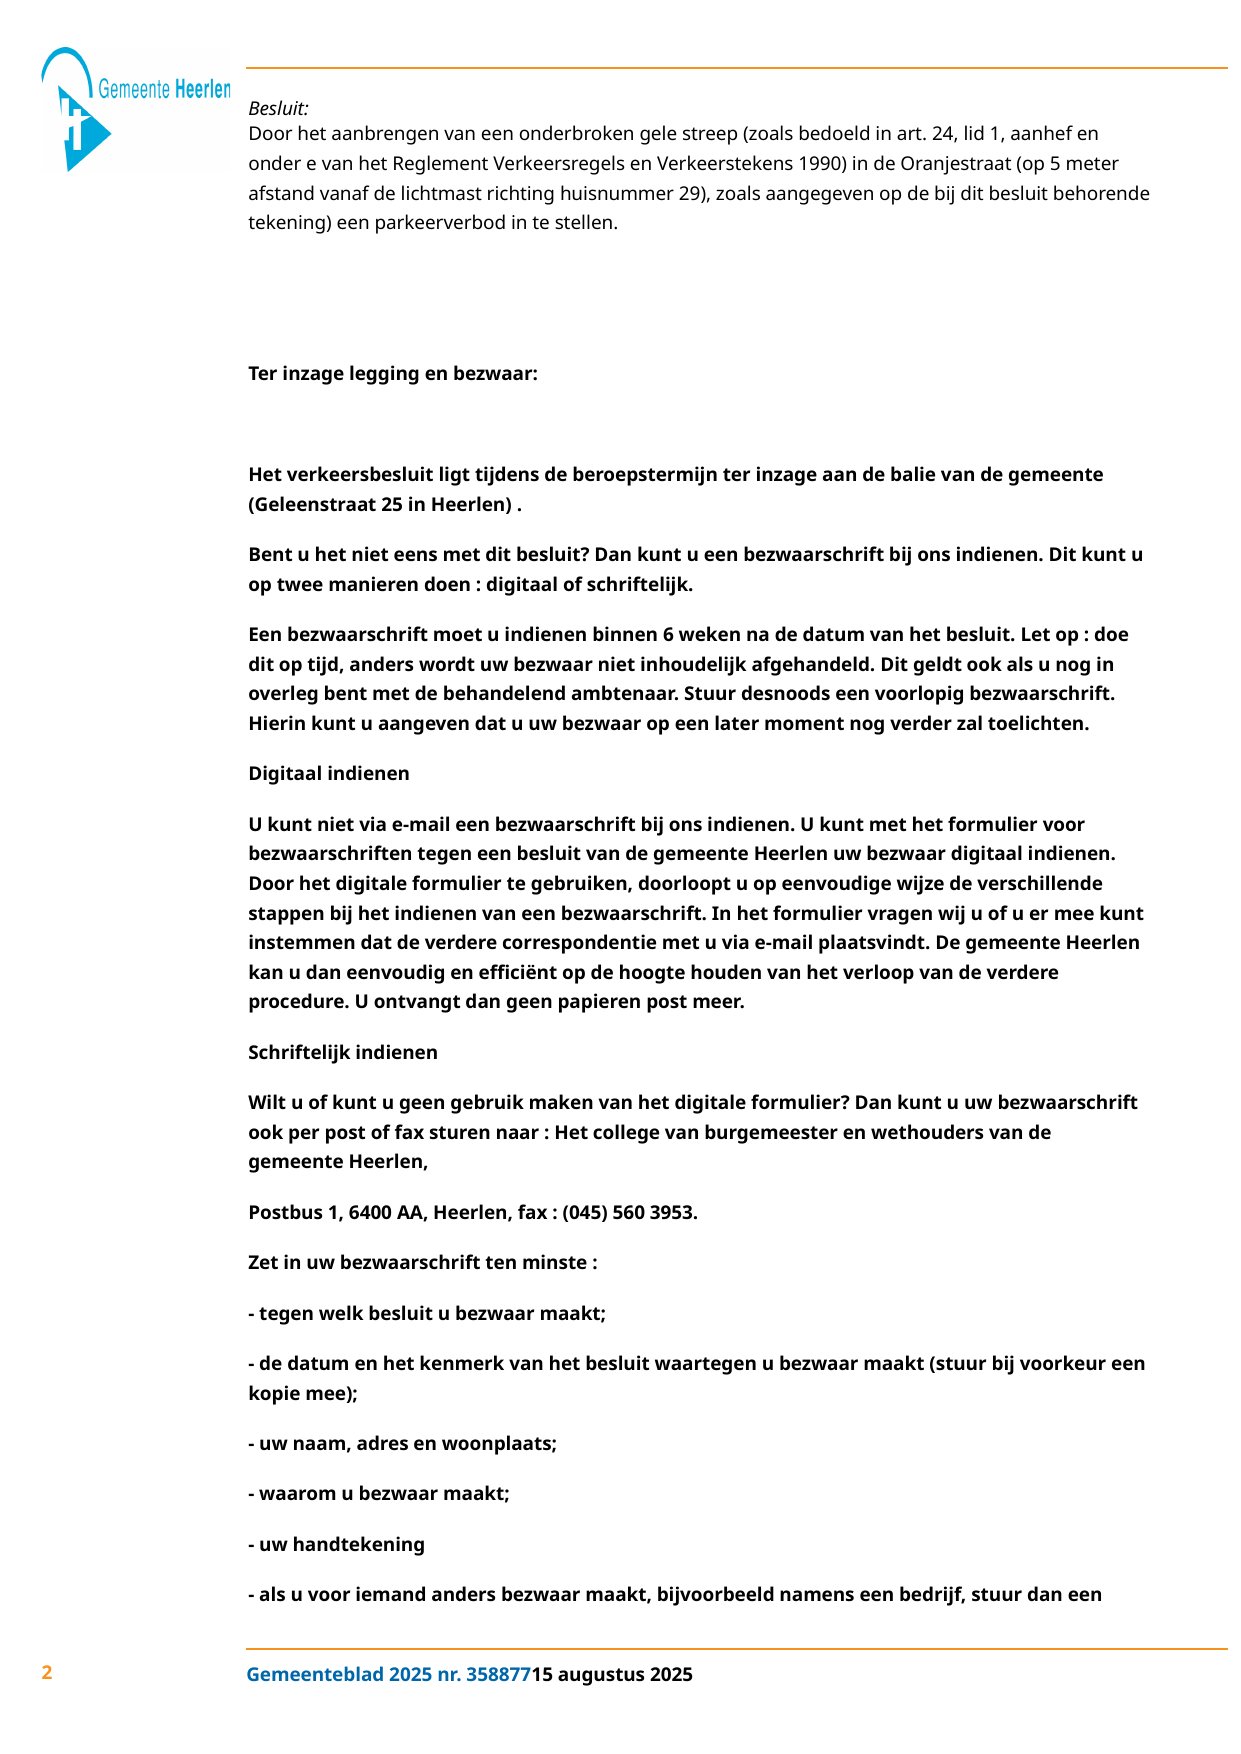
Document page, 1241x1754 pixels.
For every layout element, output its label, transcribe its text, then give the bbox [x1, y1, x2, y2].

text - uw handtekening [248, 1531, 1152, 1557]
text Zet in uw bezwaarschrift ten minste : [248, 1249, 1152, 1275]
text Het verkeersbesluit ligt tijdens de beroepstermijn ter inzage aan de balie van de gemeente (Geleenstraat 25 in Heerlen) . [248, 461, 1152, 517]
text - de datum en het kenmerk van het besluit waartegen u bezwaar maakt (stuur bij voorkeur een kopie mee); [248, 1350, 1152, 1405]
text Door het aanbrengen van een onderbroken gele streep (zoals bedoeld in art. 24, lid 1, aanhef en onder e van het Reglement Verkeersregels en Verkeerstekens 1990) in de Oranjestraat (op 5 meter afstand vanaf de lichtmast richting huisnummer 29), zoals aangegeven op de bij dit besluit behorende tekening) een parkeerverbod in te stellen. [248, 121, 1152, 235]
text Wilt u of kunt u geen gebruik maken van het digitale formulier? Dan kunt u uw bezwaarschrift ook per post of fax sturen naar : Het college van burgemeester en wethouders van de gemeente Heerlen, [248, 1089, 1152, 1174]
picture [41, 47, 231, 172]
text - tegen welk besluit u bezwaar maakt; [248, 1300, 1152, 1325]
text Postbus 1, 6400 AA, Heerlen, fax : (045) 560 3953. [248, 1199, 1152, 1224]
text U kunt niet via e-mail een bezwaarschrift bij ons indienen. U kunt met het formulier voor bezwaarschriften tegen een besluit van de gemeente Heerlen uw bezwaar digitaal indienen. Door het digitale formulier te gebruiken, doorloopt u op eenvoudige wijze de verschillende stappen bij het indienen van een bezwaarschrift. In het formulier vragen wij u of u er mee kunt instemmen dat de verdere correspondentie met u via e-mail plaatsvindt. De gemeente Heerlen kan u dan eenvoudig en efficiënt op de hoogte houden van het verloop van de verdere procedure. U ontvangt dan geen papieren post meer. [248, 811, 1152, 1014]
text Digitaal indienen [248, 761, 1152, 786]
text Ter inzage legging en bezwaar: [248, 361, 1152, 386]
text - uw naam, adres en woonplaats; [248, 1430, 1152, 1456]
text Bent u het niet eens met dit besluit? Dan kunt u een bezwaarschrift bij ons indienen. Dit kunt u op twee manieren doen : digitaal of schriftelijk. [248, 541, 1152, 597]
text Schriftelijk indienen [248, 1039, 1152, 1064]
text - als u voor iemand anders bezwaar maakt, bijvoorbeeld namens een bedrijf, stuur dan een [248, 1581, 1152, 1607]
text Besluit: [248, 95, 1152, 121]
text Een bezwaarschrift moet u indienen binnen 6 weken na de datum van het besluit. Let op : doe dit op tijd, anders wordt uw bezwaar niet inhoudelijk afgehandeld. Dit geldt ook als u nog in overleg bent met de behandelend ambtenaar. Stuur desnoods een voorlopig bezwaarschrift. Hierin kunt u aangeven dat u uw bezwaar op een later moment nog verder zal toelichten. [248, 621, 1152, 736]
text - waarom u bezwaar maakt; [248, 1481, 1152, 1506]
picture [41, 47, 59, 70]
